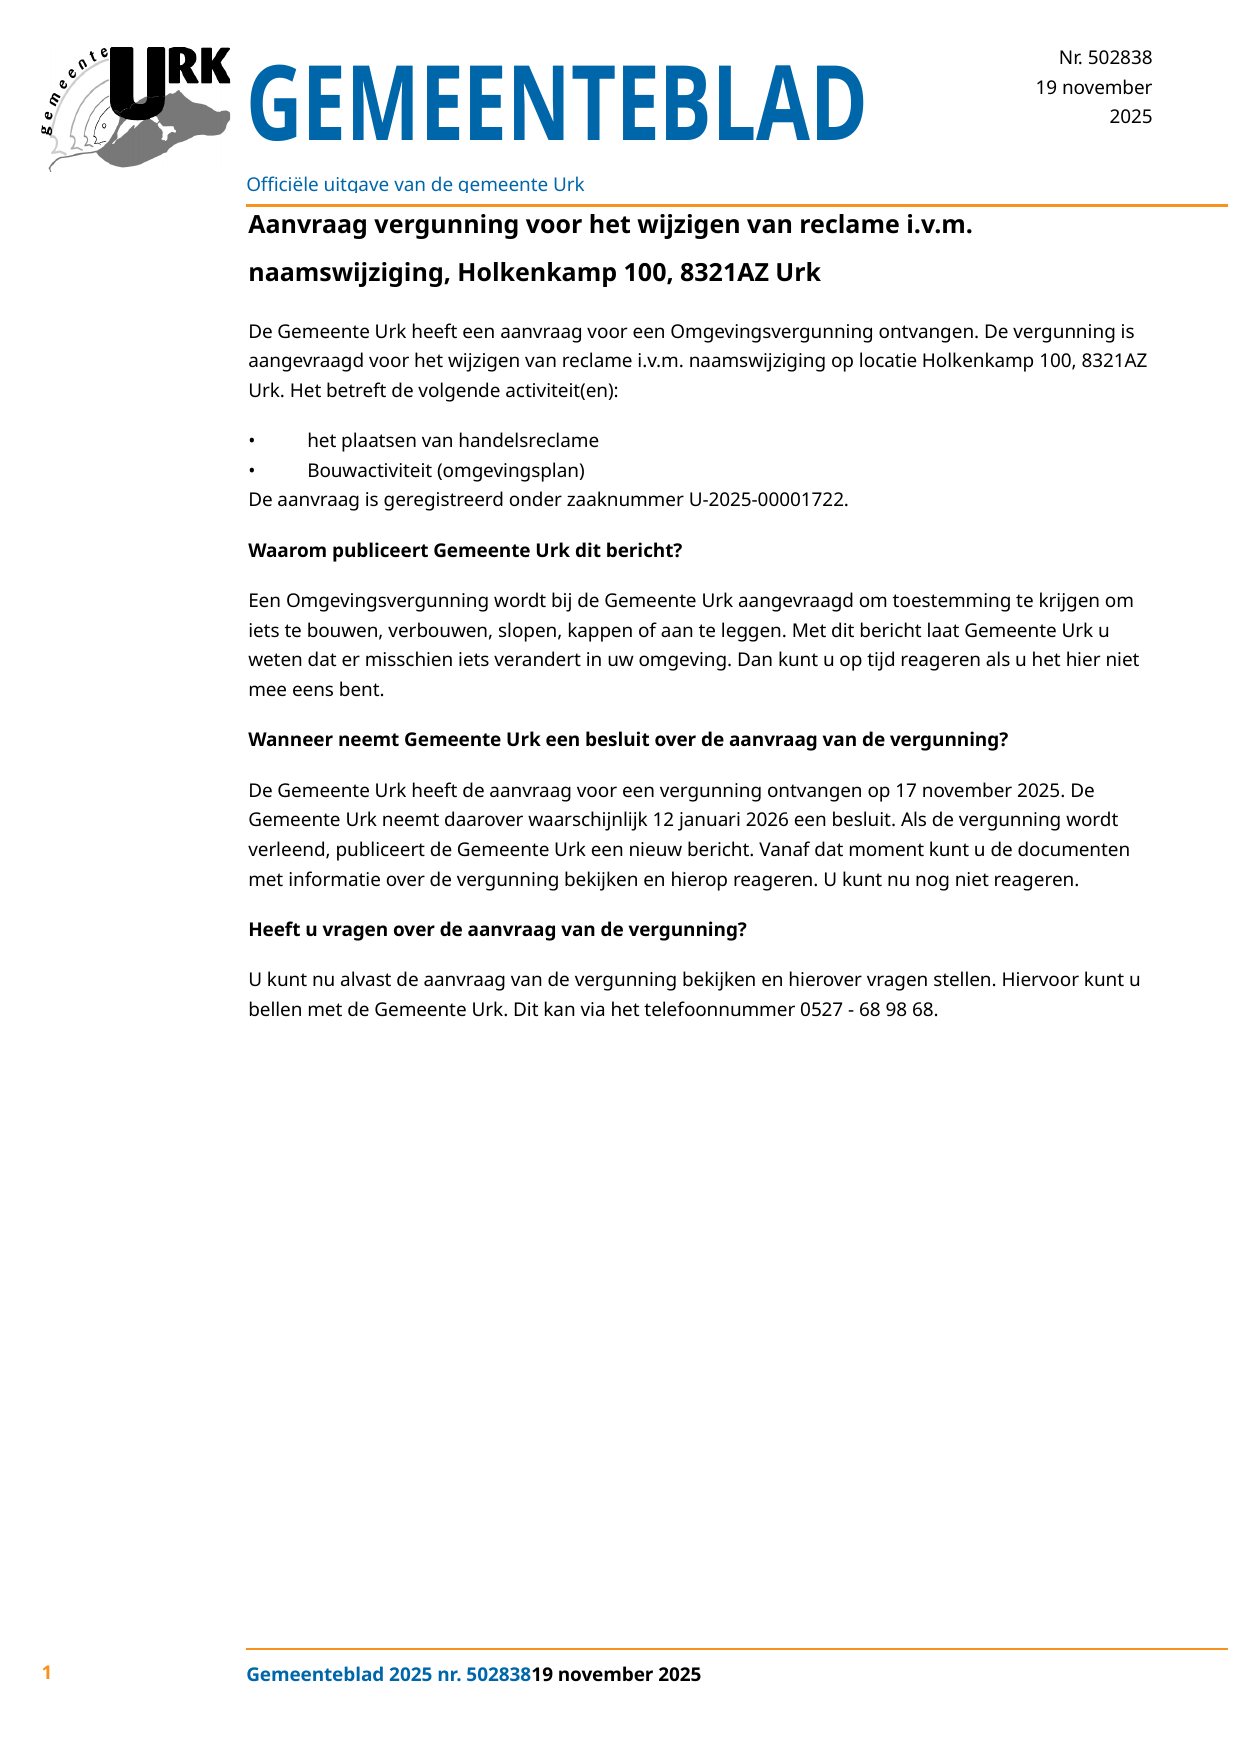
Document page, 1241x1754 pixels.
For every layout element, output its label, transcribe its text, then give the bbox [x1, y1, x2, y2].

list het plaatsen van handelsreclame [248, 427, 1152, 453]
text Een Omgevingsvergunning wordt bij de Gemeente Urk aangevraagd om toestemming te krijgen om iets te bouwen, verbouwen, slopen, kappen of aan te leggen. Met dit bericht laat Gemeente Urk u weten dat er misschien iets verandert in uw omgeving. Dan kunt u op tijd reageren als u het hier niet mee eens bent. [248, 587, 1152, 702]
text U kunt nu alvast de aanvraag van de vergunning bekijken en hierover vragen stellen. Hiervoor kunt u bellen met de Gemeente Urk. Dit kan via het telefoonnummer 0527 - 68 98 68. [248, 967, 1152, 1022]
text De aanvraag is geregistreerd onder zaaknummer U-2025-00001722. [248, 487, 1152, 512]
text Wanneer neemt Gemeente Urk een besluit over de aanvraag van de vergunning? [248, 727, 1152, 752]
text Aanvraag vergunning voor het wijzigen van reclame i.v.m. naamswijziging, Holkenkamp 100, 8321AZ Urk [248, 207, 1152, 288]
text De Gemeente Urk heeft de aanvraag voor een vergunning ontvangen op 17 november 2025. De Gemeente Urk neemt daarover waarschijnlijk 12 januari 2026 een besluit. Als de vergunning wordt verleend, publiceert de Gemeente Urk een nieuw bericht. Vanaf dat moment kunt u de documenten met informatie over de vergunning bekijken en hierop reageren. U kunt nu nog niet reageren. [248, 777, 1152, 892]
text Heeft u vragen over de aanvraag van de vergunning? [248, 916, 1152, 942]
text Waarom publiceert Gemeente Urk dit bericht? [248, 537, 1152, 563]
list Bouwactiviteit (omgevingsplan) [248, 457, 1152, 483]
text De Gemeente Urk heeft een aanvraag voor een Omgevingsvergunning ontvangen. De vergunning is aangevraagd voor het wijzigen van reclame i.v.m. naamswijziging op locatie Holkenkamp 100, 8321AZ Urk. Het betreft de volgende activiteit(en): [248, 318, 1152, 403]
picture [41, 47, 231, 172]
